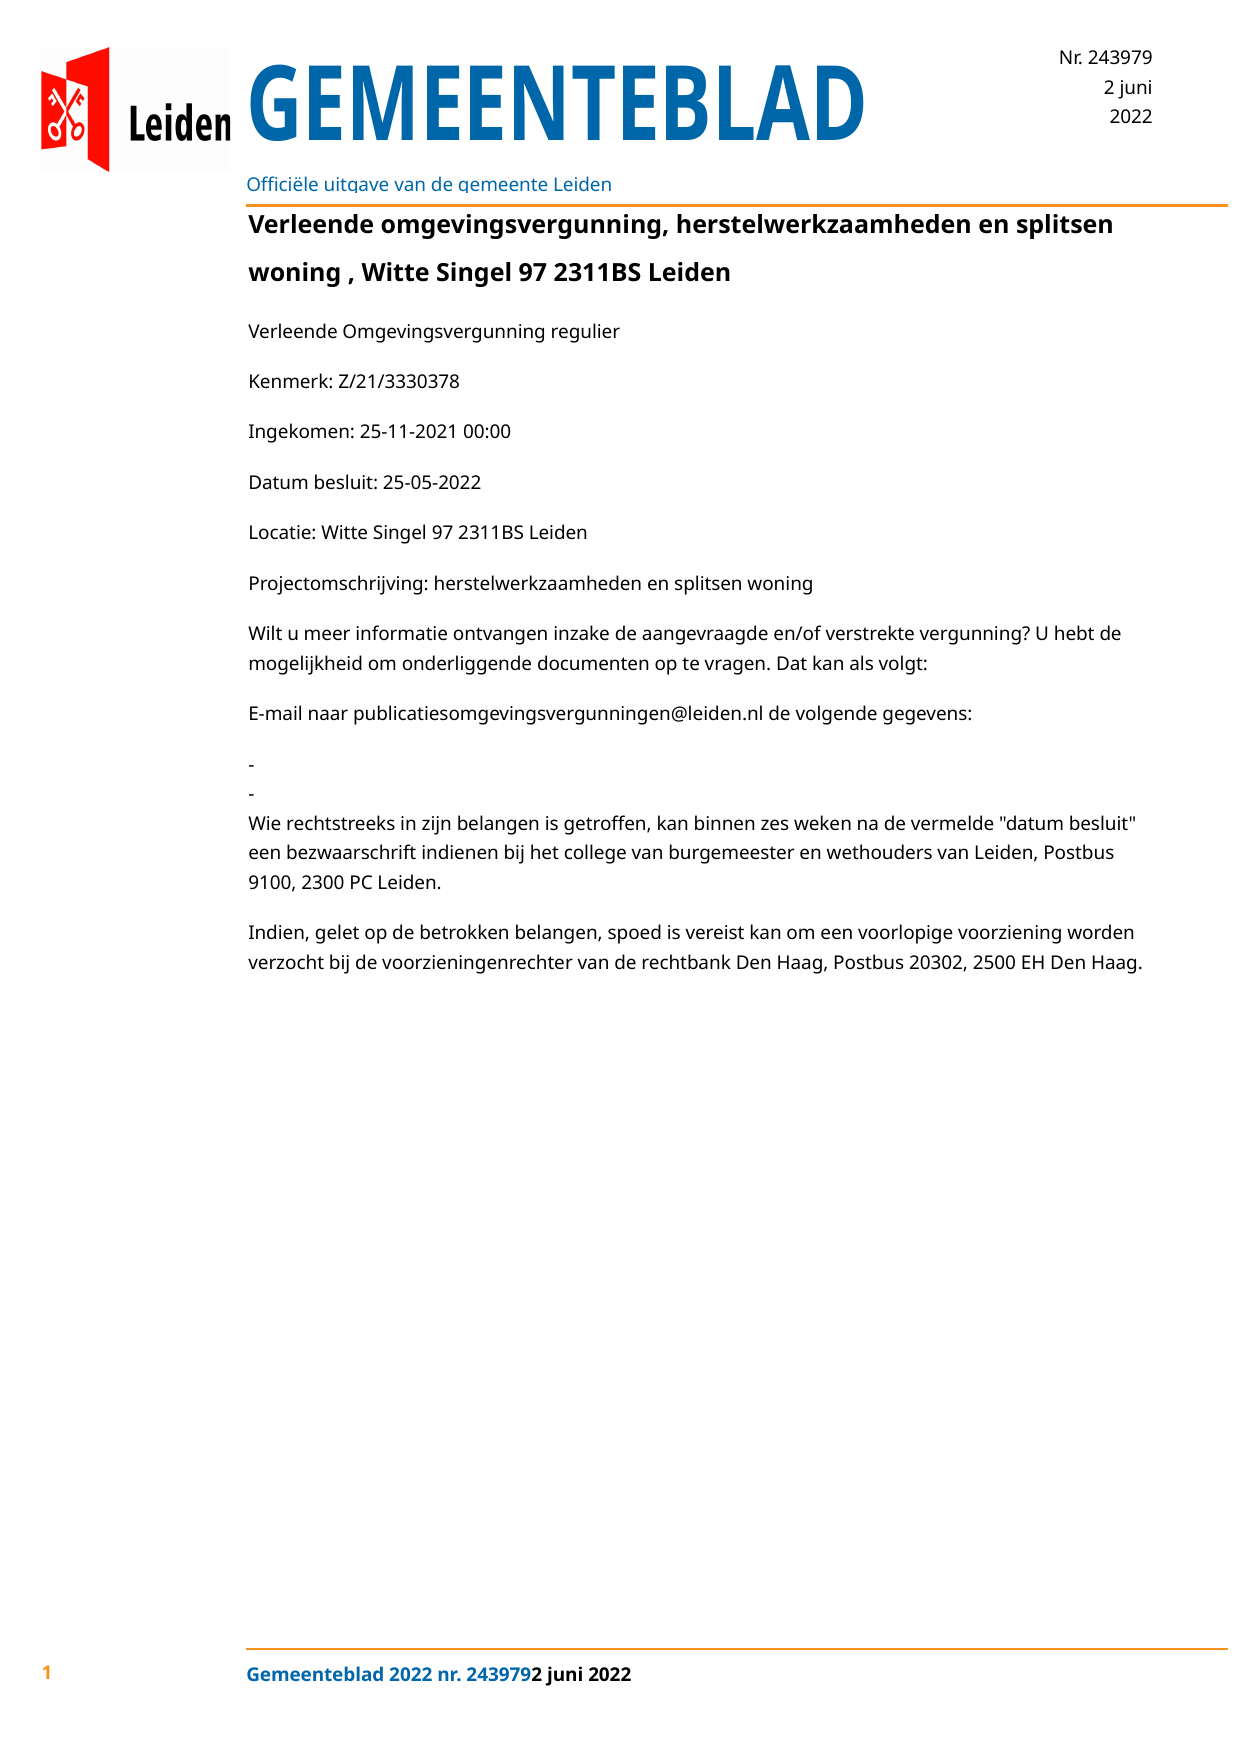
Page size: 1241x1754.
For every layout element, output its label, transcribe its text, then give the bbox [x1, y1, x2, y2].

text E-mail naar publicatiesomgevingsvergunningen@leiden.nl de volgende gegevens: [248, 700, 1152, 726]
text Wie rechtstreeks in zijn belangen is getroffen, kan binnen zes weken na de vermelde "datum besluit" een bezwaarschrift indienen bij het college van burgemeester en wethouders van Leiden, Postbus 9100, 2300 PC Leiden. [248, 810, 1152, 895]
picture [41, 47, 231, 172]
text Kenmerk: Z/21/3330378 [248, 368, 1152, 394]
text Locatie: Witte Singel 97 2311BS Leiden [248, 519, 1152, 545]
text Wilt u meer informatie ontvangen inzake de aangevraagde en/of verstrekte vergunning? U hebt de mogelijkheid om onderliggende documenten op te vragen. Dat kan als volgt: [248, 620, 1152, 676]
text Datum besluit: 25-05-2022 [248, 469, 1152, 495]
text Verleende omgevingsvergunning, herstelwerkzaamheden en splitsen woning , Witte Singel 97 2311BS Leiden [248, 207, 1152, 288]
text Ingekomen: 25-11-2021 00:00 [248, 419, 1152, 444]
text Indien, gelet op de betrokken belangen, spoed is vereist kan om een voorlopige voorziening worden verzocht bij de voorzieningenrechter van de rechtbank Den Haag, Postbus 20302, 2500 EH Den Haag. [248, 919, 1152, 975]
text Verleende Omgevingsvergunning regulier [248, 318, 1152, 344]
text Projectomschrijving: herstelwerkzaamheden en splitsen woning [248, 570, 1152, 596]
